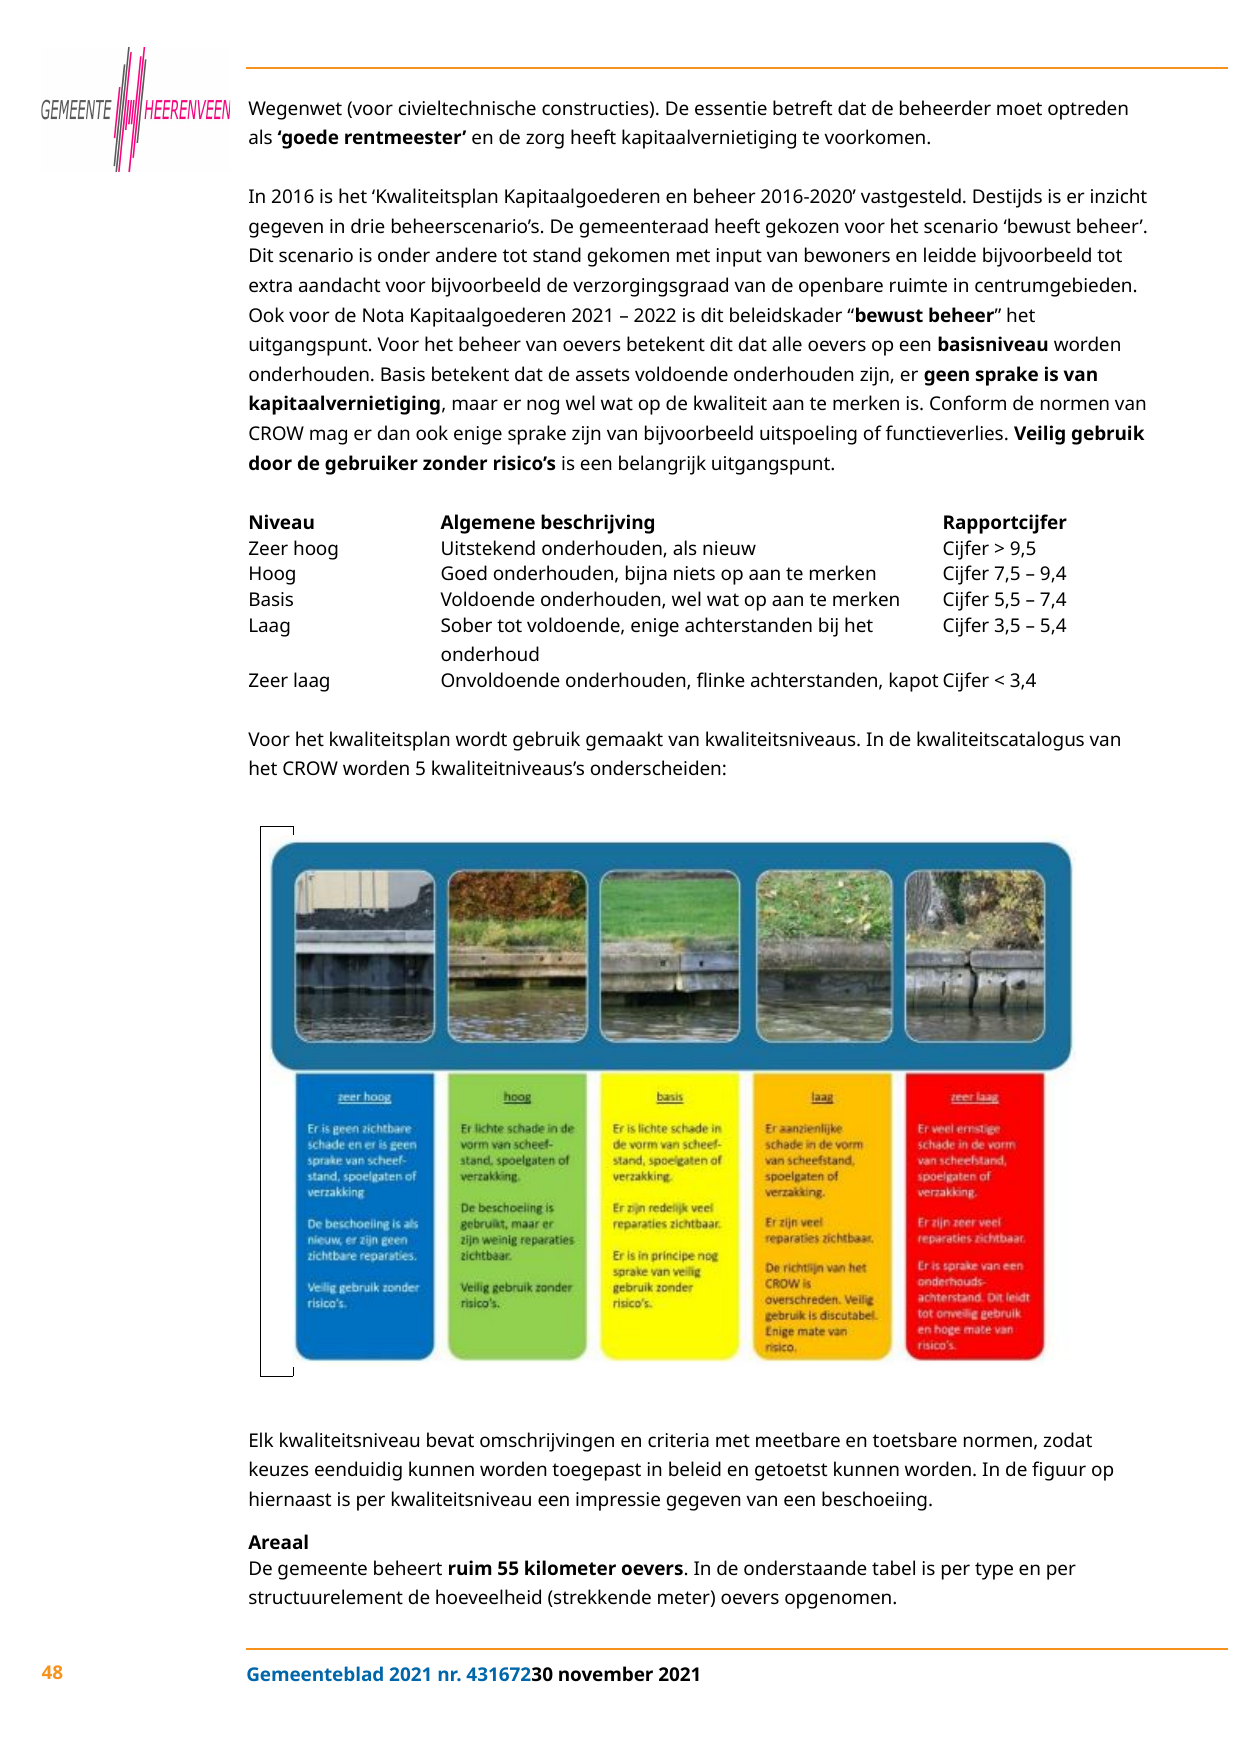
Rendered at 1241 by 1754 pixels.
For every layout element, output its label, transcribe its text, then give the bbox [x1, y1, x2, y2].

table_header Niveau [248, 509, 440, 535]
picture [41, 47, 231, 172]
table_cell Laag [248, 612, 440, 667]
table_cell Cijfer > 9,5 [943, 535, 1152, 561]
table_cell Hoog [248, 561, 440, 586]
text Areaal [248, 1529, 1152, 1555]
text Elk kwaliteitsniveau bevat omschrijvingen en criteria met meetbare en toetsbare normen, zodat keuzes eenduidig kunnen worden toegepast in beleid en getoetst kunnen worden. In de figuur op hiernaast is per kwaliteitsniveau een impressie gegeven van een beschoeiing. [248, 1427, 1152, 1512]
table_cell Uitstekend onderhouden, als nieuw [440, 535, 942, 561]
text De gemeente beheert ruim 55 kilometer oevers. In de onderstaande tabel is per type en per structuurelement de hoeveelheid (strekkende meter) oevers opgenomen. [248, 1555, 1152, 1610]
table_cell Zeer laag [248, 667, 440, 693]
table_cell Sober tot voldoende, enige achterstanden bij het onderhoud [440, 612, 942, 667]
table_cell Voldoende onderhouden, wel wat op aan te merken [440, 586, 942, 612]
text In 2016 is het ‘Kwaliteitsplan Kapitaalgoederen en beheer 2016-2020’ vastgesteld. Destijds is er inzicht gegeven in drie beheerscenario’s. De gemeenteraad heeft gekozen voor het scenario ‘bewust beheer’. Dit scenario is onder andere tot stand gekomen met input van bewoners en leidde bijvoorbeeld tot extra aandacht voor bijvoorbeeld de verzorgingsgraad van de openbare ruimte in centrumgebieden. Ook voor de Nota Kapitaalgoederen 2021 – 2022 is dit beleidskader “bewust beheer” het uitgangspunt. Voor het beheer van oevers betekent dit dat alle oevers op een basisniveau worden onderhouden. Basis betekent dat de assets voldoende onderhouden zijn, er geen sprake is van kapitaalvernietiging, maar er nog wel wat op de kwaliteit aan te merken is. Conform de normen van CROW mag er dan ook enige sprake zijn van bijvoorbeeld uitspoeling of functieverlies. Veilig gebruik door de gebruiker zonder risico’s is een belangrijk uitgangspunt. [248, 183, 1152, 476]
table_cell Onvoldoende onderhouden, flinke achterstanden, kapot [440, 667, 942, 693]
table_cell Cijfer 3,5 – 5,4 [943, 612, 1152, 667]
table_cell Cijfer 7,5 – 9,4 [943, 561, 1152, 586]
table_header Algemene beschrijving [440, 509, 942, 535]
table_cell Cijfer < 3,4 [943, 667, 1152, 693]
table_cell Zeer hoog [248, 535, 440, 561]
table_cell Basis [248, 586, 440, 612]
text Voor het kwaliteitsplan wordt gebruik gemaakt van kwaliteitsniveaus. In de kwaliteitscatalogus van het CROW worden 5 kwaliteitniveaus’s onderscheiden: [248, 726, 1152, 781]
table_header Rapportcijfer [943, 509, 1152, 535]
table_cell Cijfer 5,5 – 7,4 [943, 586, 1152, 612]
picture [268, 835, 1077, 1367]
table_cell Goed onderhouden, bijna niets op aan te merken [440, 561, 942, 586]
text Wegenwet (voor civieltechnische constructies). De essentie betreft dat de beheerder moet optreden als ‘goede rentmeester’ en de zorg heeft kapitaalvernietiging te voorkomen. [248, 95, 1152, 150]
